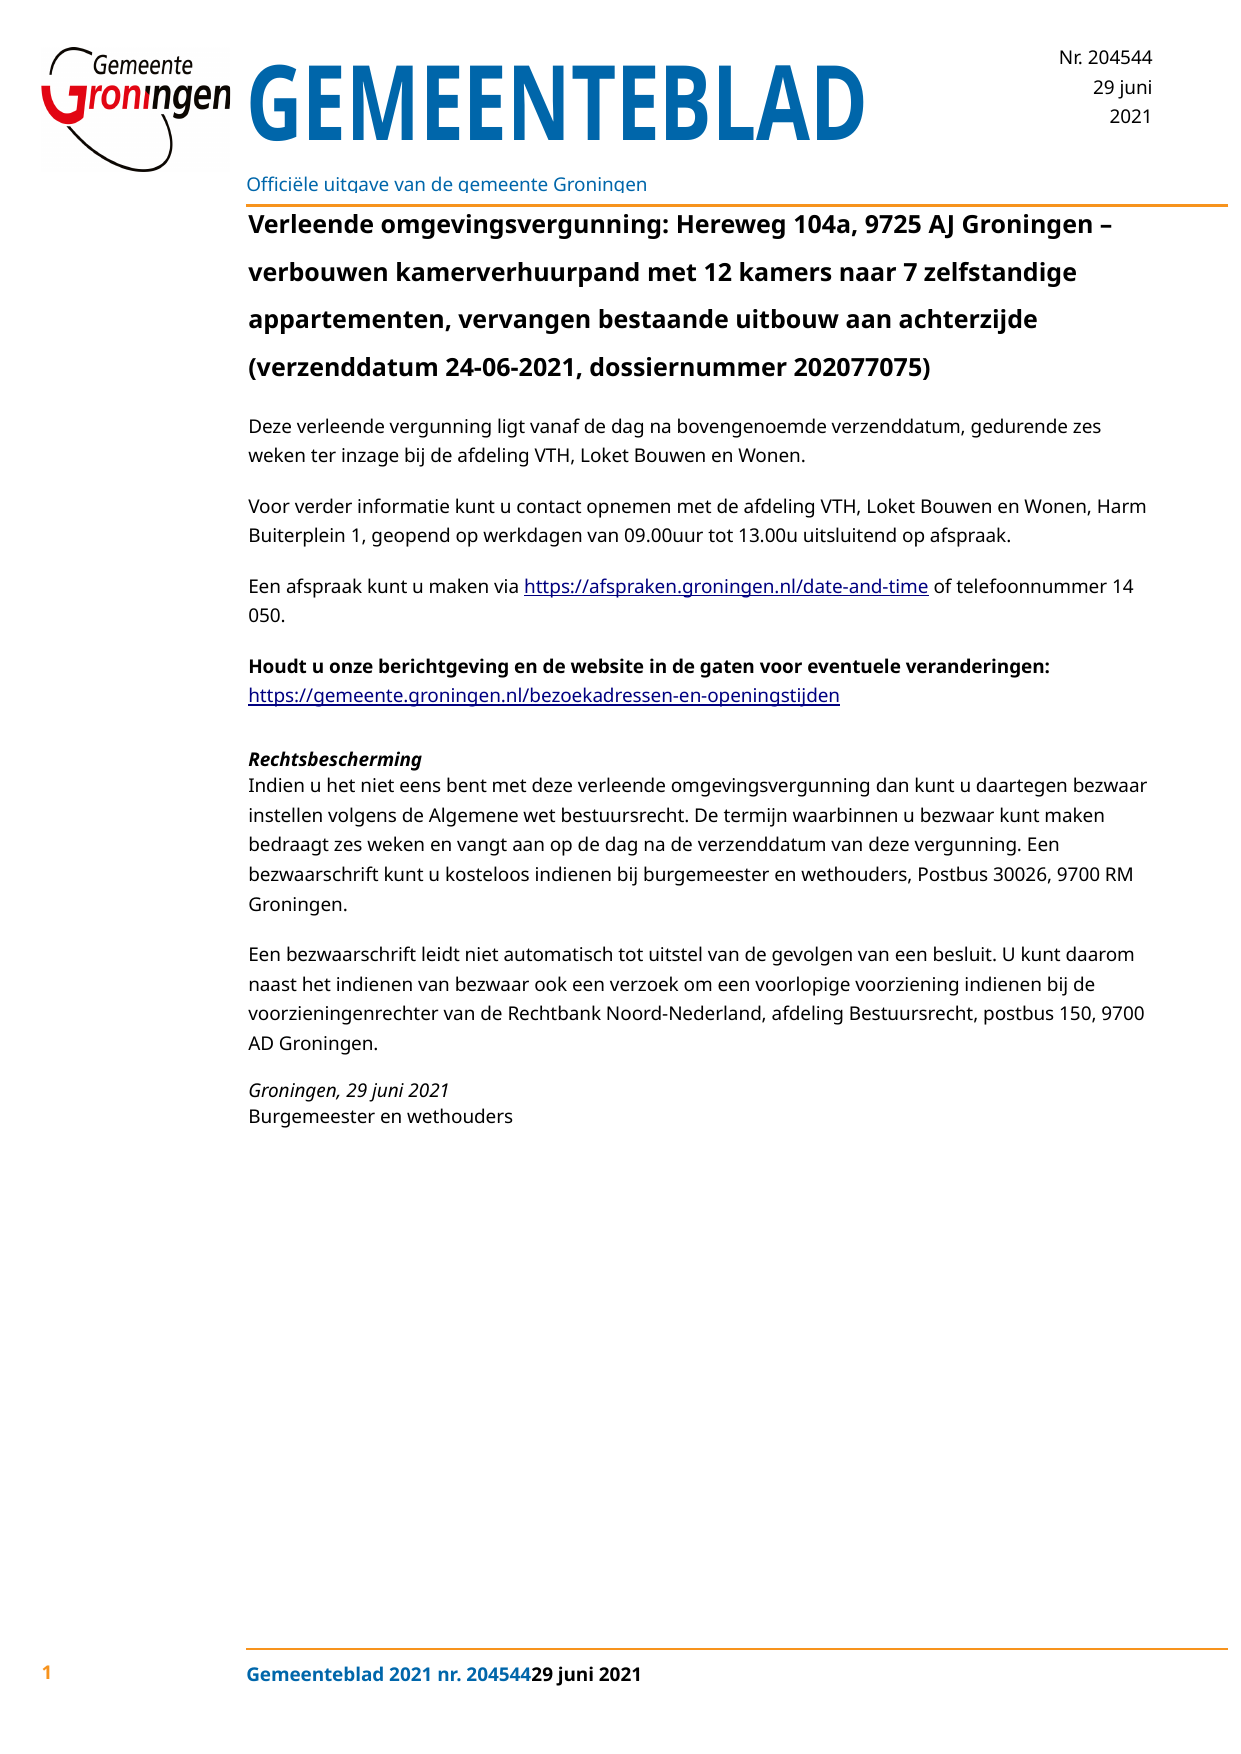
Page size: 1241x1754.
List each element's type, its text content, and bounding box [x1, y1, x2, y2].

text Rechtsbescherming [248, 747, 1152, 772]
text Houdt u onze berichtgeving en de website in de gaten voor eventuele veranderingen: https://gemeente.groningen.nl/bezoekadressen-en-openingstijden [248, 653, 1152, 708]
text Verleende omgevingsvergunning: Hereweg 104a, 9725 AJ Groningen – verbouwen kamerverhuurpand met 12 kamers naar 7 zelfstandige appartementen, vervangen bestaande uitbouw aan achterzijde (verzenddatum 24-06-2021, dossiernummer 202077075) [248, 207, 1152, 384]
text Een bezwaarschrift leidt niet automatisch tot uitstel van de gevolgen van een besluit. U kunt daarom naast het indienen van bezwaar ook een verzoek om een voorlopige voorziening indienen bij de voorzieningenrechter van de Rechtbank Noord-Nederland, afdeling Bestuursrecht, postbus 150, 9700 AD Groningen. [248, 941, 1152, 1056]
text Voor verder informatie kunt u contact opnemen met de afdeling VTH, Loket Bouwen en Wonen, Harm Buiterplein 1, geopend op werkdagen van 09.00uur tot 13.00u uitsluitend op afspraak. [248, 493, 1152, 548]
text Burgemeester en wethouders [248, 1103, 1152, 1129]
text Deze verleende vergunning ligt vanaf de dag na bovengenoemde verzenddatum, gedurende zes weken ter inzage bij de afdeling VTH, Loket Bouwen en Wonen. [248, 413, 1152, 468]
text Een afspraak kunt u maken via https://afspraken.groningen.nl/date-and-time of telefoonnummer 14 050. [248, 573, 1152, 628]
text Groningen, 29 juni 2021 [248, 1078, 1152, 1103]
picture [41, 47, 231, 172]
text Indien u het niet eens bent met deze verleende omgevingsvergunning dan kunt u daartegen bezwaar instellen volgens de Algemene wet bestuursrecht. De termijn waarbinnen u bezwaar kunt maken bedraagt zes weken en vangt aan op de dag na de verzenddatum van deze vergunning. Een bezwaarschrift kunt u kosteloos indienen bij burgemeester en wethouders, Postbus 30026, 9700 RM Groningen. [248, 772, 1152, 916]
